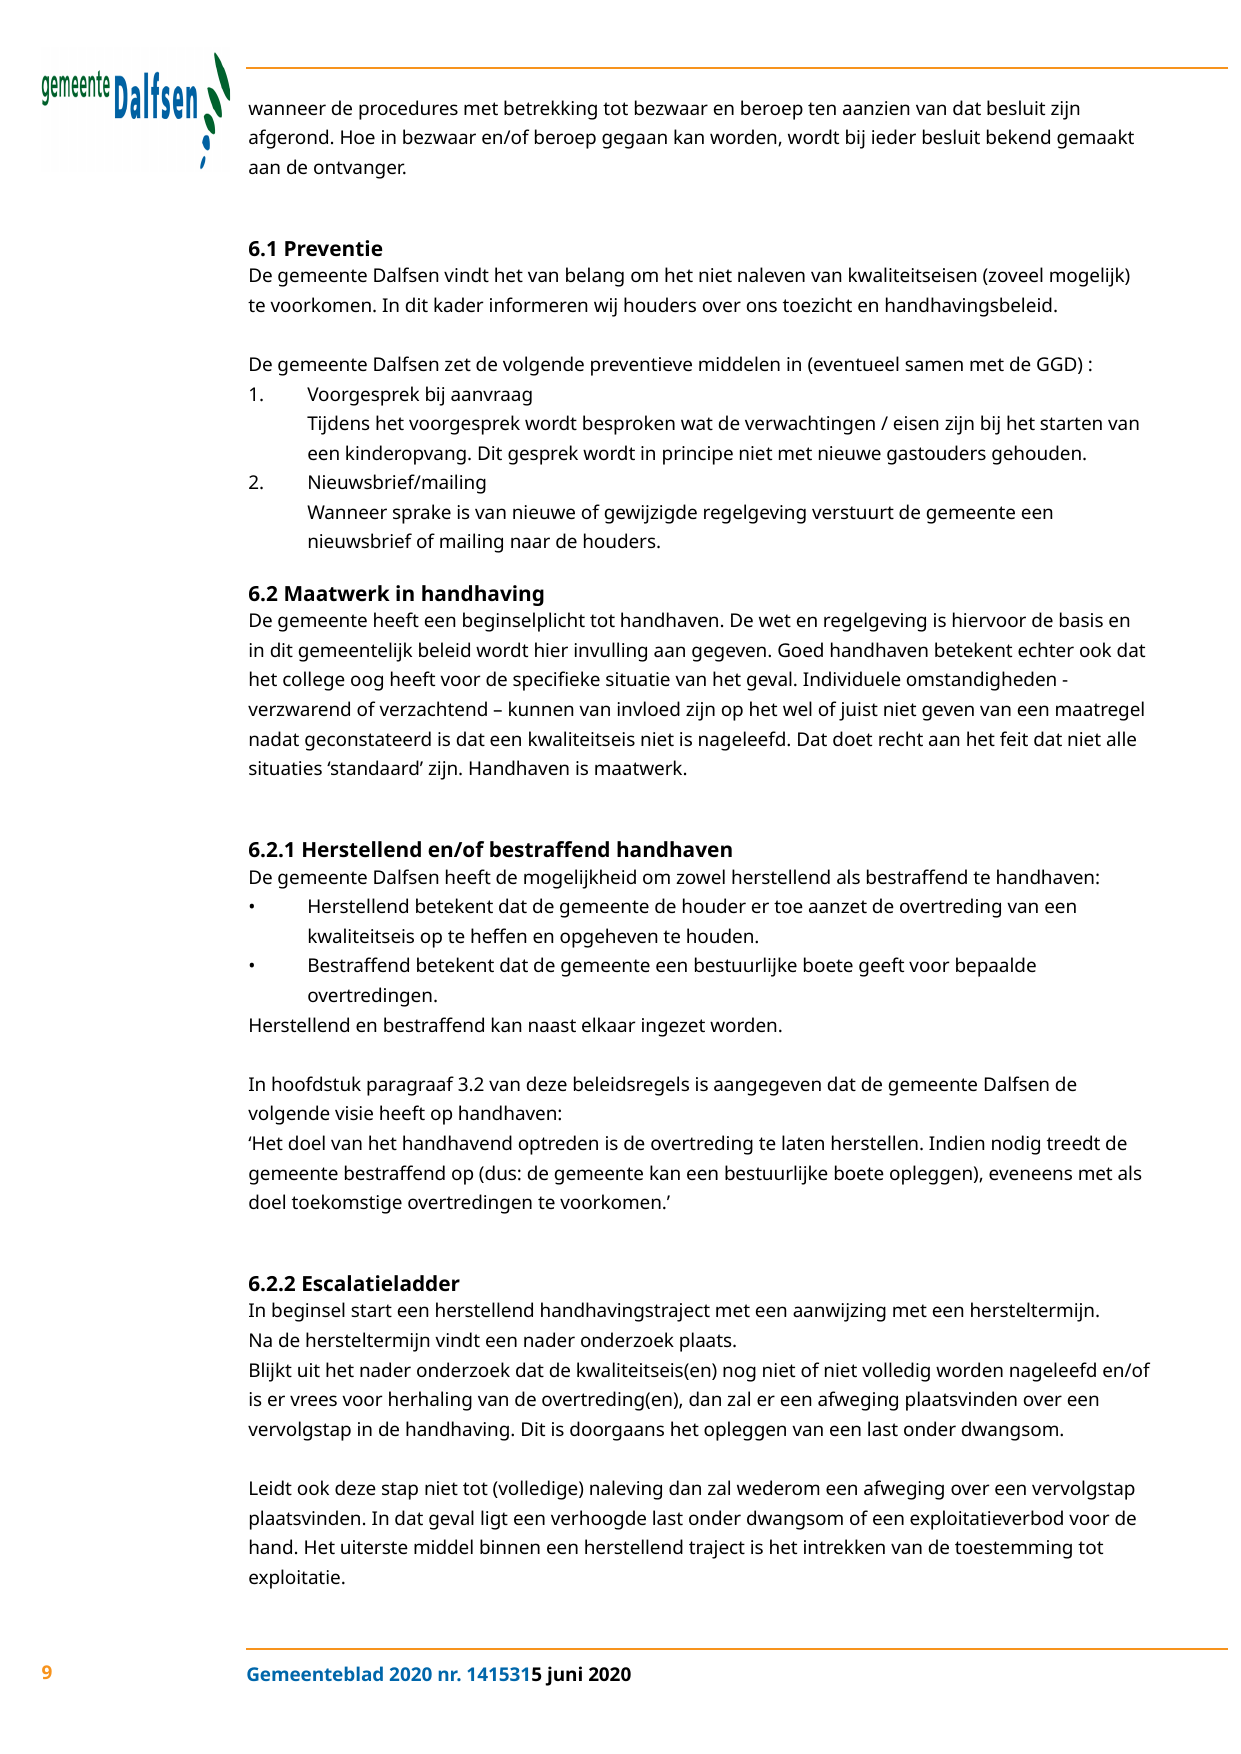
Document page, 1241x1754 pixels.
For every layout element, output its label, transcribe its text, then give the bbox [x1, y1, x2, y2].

list Tijdens het voorgesprek wordt besproken wat de verwachtingen / eisen zijn bij het starten van een kinderopvang. Dit gesprek wordt in principe niet met nieuwe gastouders gehouden. [248, 410, 1152, 466]
text 6.1 Preventie [248, 234, 1152, 262]
text wanneer de procedures met betrekking tot bezwaar en beroep ten aanzien van dat besluit zijn afgerond. Hoe in bezwaar en/of beroep gegaan kan worden, wordt bij ieder besluit bekend gemaakt aan de ontvanger. [248, 95, 1152, 180]
text De gemeente Dalfsen vindt het van belang om het niet naleven van kwaliteitseisen (zoveel mogelijk) te voorkomen. In dit kader informeren wij houders over ons toezicht en handhavingsbeleid. [248, 262, 1152, 318]
text De gemeente Dalfsen heeft de mogelijkheid om zowel herstellend als bestraffend te handhaven: [248, 864, 1152, 889]
text In hoofdstuk paragraaf 3.2 van deze beleidsregels is aangegeven dat de gemeente Dalfsen de volgende visie heeft op handhaven: [248, 1071, 1152, 1126]
text 6.2 Maatwerk in handhaving [248, 579, 1152, 607]
text De gemeente Dalfsen zet de volgende preventieve middelen in (eventueel samen met de GGD) : [248, 351, 1152, 377]
text De gemeente heeft een beginselplicht tot handhaven. De wet en regelgeving is hiervoor de basis en in dit gemeentelijk beleid wordt hier invulling aan gegeven. Goed handhaven betekent echter ook dat het college oog heeft voor de specifieke situatie van het geval. Individuele omstandigheden - verzwarend of verzachtend – kunnen van invloed zijn op het wel of juist niet geven van een maatregel nadat geconstateerd is dat een kwaliteitseis niet is nageleefd. Dat doet recht aan het feit dat niet alle situaties ‘standaard’ zijn. Handhaven is maatwerk. [248, 607, 1152, 781]
text 6.2.2 Escalatieladder [248, 1269, 1152, 1298]
picture [41, 47, 231, 172]
list Nieuwsbrief/mailing [248, 469, 1152, 495]
list Herstellend betekent dat de gemeente de houder er toe aanzet de overtreding van een kwaliteitseis op te heffen en opgeheven te houden. [248, 893, 1152, 949]
text ‘Het doel van het handhavend optreden is de overtreding te laten herstellen. Indien nodig treedt de gemeente bestraffend op (dus: de gemeente kan een bestuurlijke boete opleggen), eveneens met als doel toekomstige overtredingen te voorkomen.’ [248, 1130, 1152, 1215]
text Na de hersteltermijn vindt een nader onderzoek plaats. [248, 1327, 1152, 1353]
text 6.2.1 Herstellend en/of bestraffend handhaven [248, 835, 1152, 864]
text Leidt ook deze stap niet tot (volledige) naleving dan zal wederom een afweging over een vervolgstap plaatsvinden. In dat geval ligt een verhoogde last onder dwangsom of een exploitatieverbod voor de hand. Het uiterste middel binnen een herstellend traject is het intrekken van de toestemming tot exploitatie. [248, 1475, 1152, 1590]
list Wanneer sprake is van nieuwe of gewijzigde regelgeving verstuurt de gemeente een nieuwsbrief of mailing naar de houders. [248, 499, 1152, 554]
list Bestraffend betekent dat de gemeente een bestuurlijke boete geeft voor bepaalde overtredingen. [248, 953, 1152, 1008]
text In beginsel start een herstellend handhavingstraject met een aanwijzing met een hersteltermijn. [248, 1298, 1152, 1323]
list Voorgesprek bij aanvraag [248, 381, 1152, 406]
text Blijkt uit het nader onderzoek dat de kwaliteitseis(en) nog niet of niet volledig worden nageleefd en/of is er vrees voor herhaling van de overtreding(en), dan zal er een afweging plaatsvinden over een vervolgstap in de handhaving. Dit is doorgaans het opleggen van een last onder dwangsom. [248, 1357, 1152, 1442]
text Herstellend en bestraffend kan naast elkaar ingezet worden. [248, 1012, 1152, 1037]
